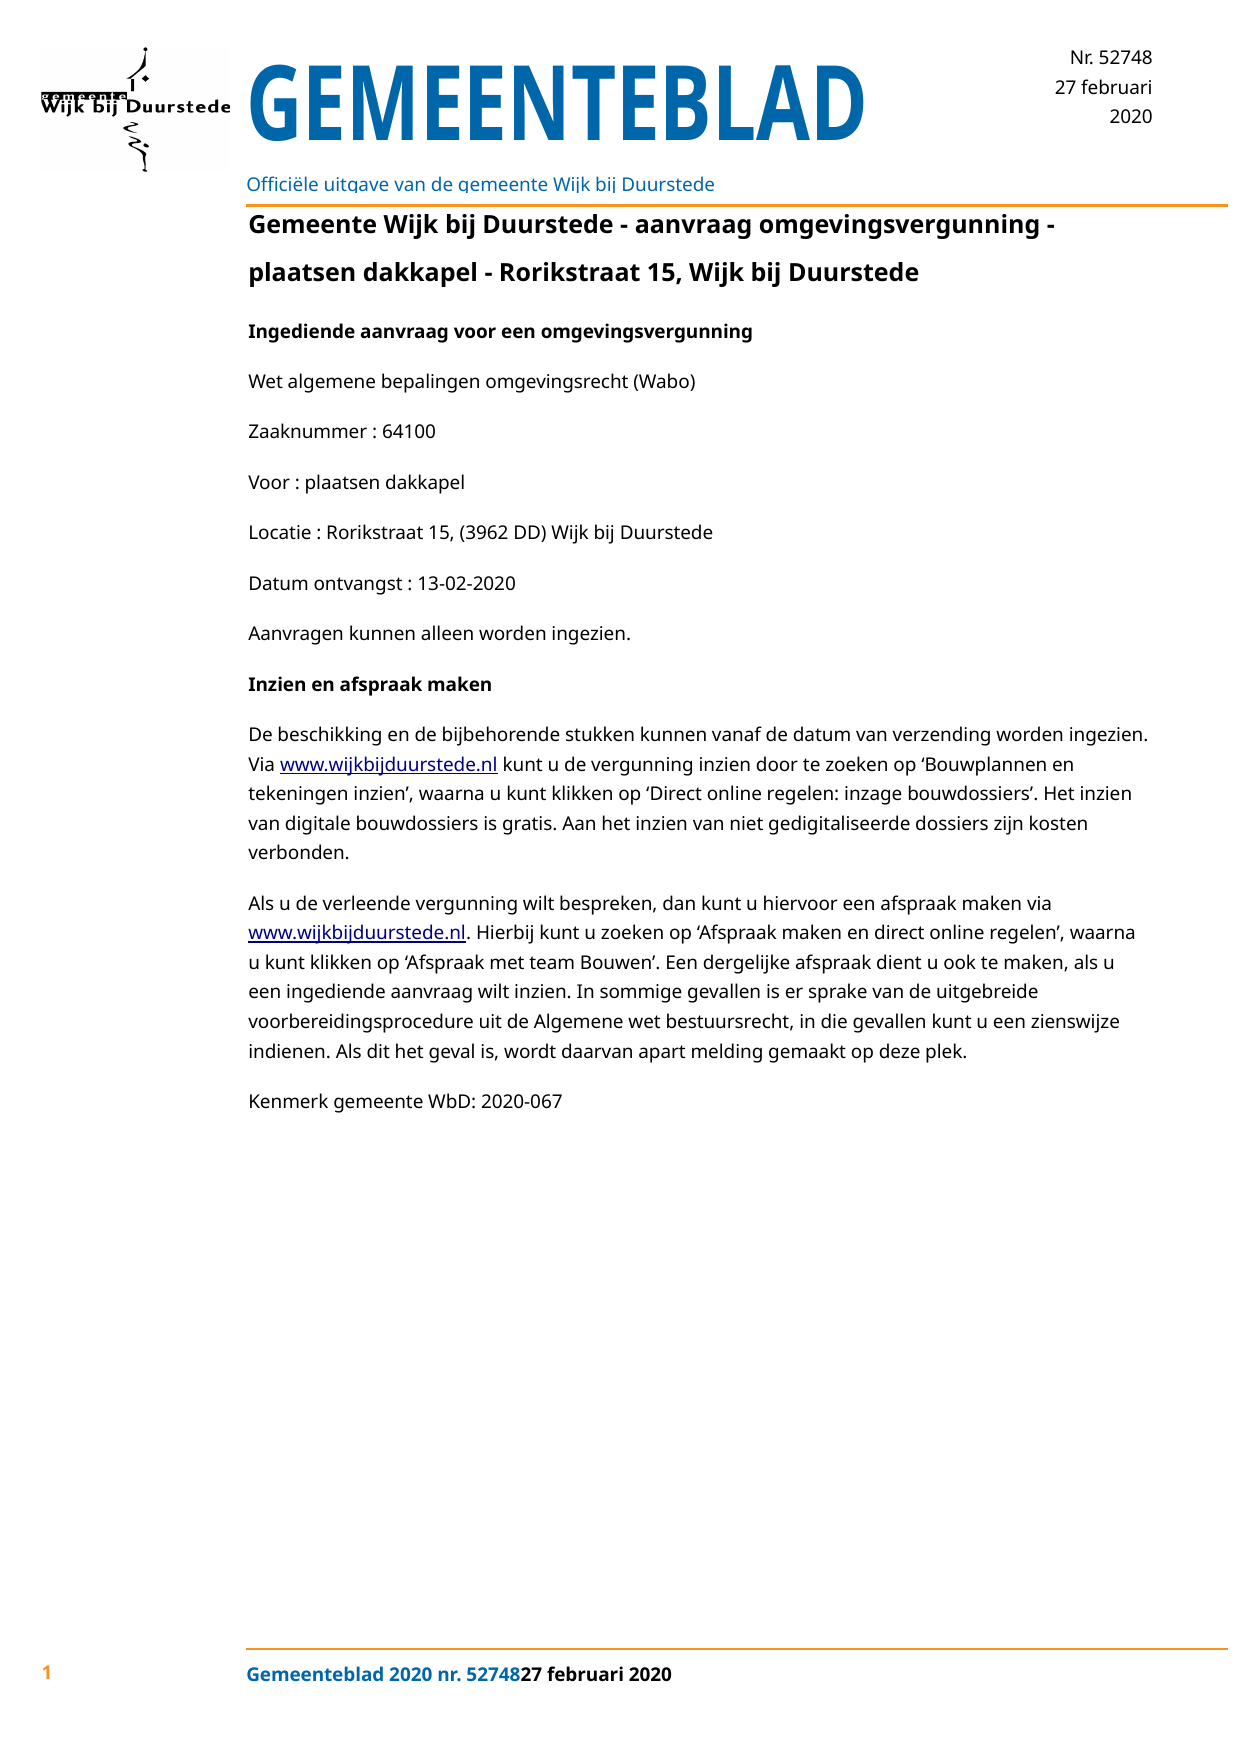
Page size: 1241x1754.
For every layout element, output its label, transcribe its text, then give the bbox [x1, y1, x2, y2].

text Aanvragen kunnen alleen worden ingezien. [248, 620, 1152, 646]
text Inzien en afspraak maken [248, 671, 1152, 697]
text Zaaknummer : 64100 [248, 419, 1152, 444]
text Voor : plaatsen dakkapel [248, 469, 1152, 495]
text Locatie : Rorikstraat 15, (3962 DD) Wijk bij Duurstede [248, 519, 1152, 545]
text Gemeente Wijk bij Duurstede - aanvraag omgevingsvergunning - plaatsen dakkapel - Rorikstraat 15, Wijk bij Duurstede [248, 207, 1152, 288]
text Ingediende aanvraag voor een omgevingsvergunning [248, 318, 1152, 344]
text Kenmerk gemeente WbD: 2020-067 [248, 1088, 1152, 1114]
text Wet algemene bepalingen omgevingsrecht (Wabo) [248, 368, 1152, 394]
text Datum ontvangst : 13-02-2020 [248, 570, 1152, 596]
text Als u de verleende vergunning wilt bespreken, dan kunt u hiervoor een afspraak maken via www.wijkbijduurstede.nl. Hierbij kunt u zoeken op ‘Afspraak maken en direct online regelen’, waarna u kunt klikken op ‘Afspraak met team Bouwen’. Een dergelijke afspraak dient u ook te maken, als u een ingediende aanvraag wilt inzien. In sommige gevallen is er sprake van de uitgebreide voorbereidingsprocedure uit de Algemene wet bestuursrecht, in die gevallen kunt u een zienswijze indienen. Als dit het geval is, wordt daarvan apart melding gemaakt op deze plek. [248, 890, 1152, 1064]
picture [41, 47, 231, 172]
text De beschikking en de bijbehorende stukken kunnen vanaf de datum van verzending worden ingezien. Via www.wijkbijduurstede.nl kunt u de vergunning inzien door te zoeken op ‘Bouwplannen en tekeningen inzien’, waarna u kunt klikken op ‘Direct online regelen: inzage bouwdossiers’. Het inzien van digitale bouwdossiers is gratis. Aan het inzien van niet gedigitaliseerde dossiers zijn kosten verbonden. [248, 721, 1152, 865]
